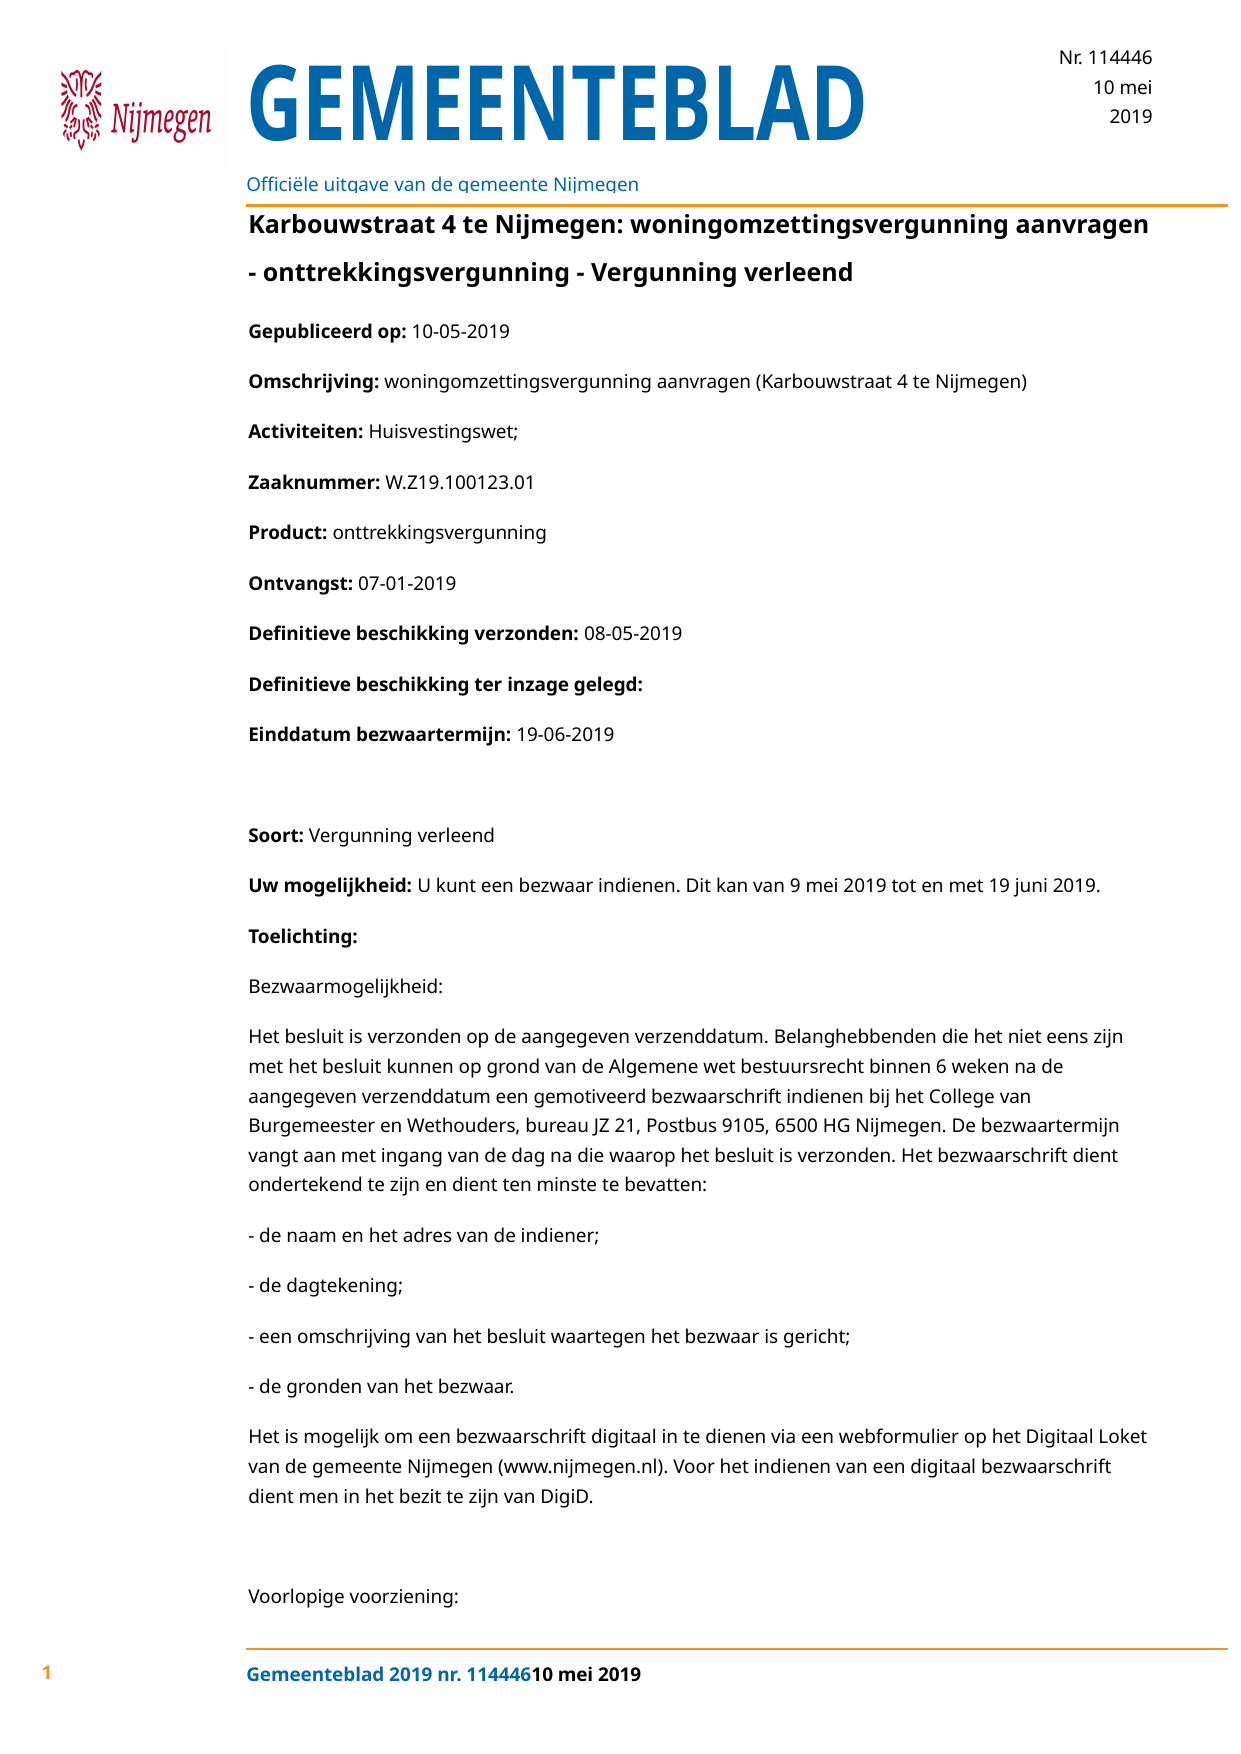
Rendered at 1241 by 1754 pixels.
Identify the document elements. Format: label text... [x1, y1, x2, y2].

text Definitieve beschikking ter inzage gelegd: [248, 671, 1152, 697]
text - de gronden van het bezwaar. [248, 1373, 1152, 1399]
text Ontvangst: 07-01-2019 [248, 570, 1152, 596]
text Toelichting: [248, 923, 1152, 949]
picture [41, 47, 231, 172]
text Zaaknummer: W.Z19.100123.01 [248, 469, 1152, 495]
text Product: onttrekkingsvergunning [248, 519, 1152, 545]
text - de naam en het adres van de indiener; [248, 1222, 1152, 1248]
text Gepubliceerd op: 10-05-2019 [248, 318, 1152, 344]
text Het is mogelijk om een bezwaarschrift digitaal in te dienen via een webformulier op het Digitaal Loket van de gemeente Nijmegen (www.nijmegen.nl). Voor het indienen van een digitaal bezwaarschrift dient men in het bezit te zijn van DigiD. [248, 1424, 1152, 1509]
text Activiteiten: Huisvestingswet; [248, 419, 1152, 444]
text Bezwaarmogelijkheid: [248, 973, 1152, 999]
text Karbouwstraat 4 te Nijmegen: woningomzettingsvergunning aanvragen - onttrekkingsvergunning - Vergunning verleend [248, 207, 1152, 288]
text Omschrijving: woningomzettingsvergunning aanvragen (Karbouwstraat 4 te Nijmegen) [248, 368, 1152, 394]
text Einddatum bezwaartermijn: 19-06-2019 [248, 721, 1152, 747]
text - een omschrijving van het besluit waartegen het bezwaar is gericht; [248, 1323, 1152, 1349]
text Definitieve beschikking verzonden: 08-05-2019 [248, 620, 1152, 646]
text Het besluit is verzonden op de aangegeven verzenddatum. Belanghebbenden die het niet eens zijn met het besluit kunnen op grond van de Algemene wet bestuursrecht binnen 6 weken na de aangegeven verzenddatum een gemotiveerd bezwaarschrift indienen bij het College van Burgemeester en Wethouders, bureau JZ 21, Postbus 9105, 6500 HG Nijmegen. De bezwaartermijn vangt aan met ingang van de dag na die waarop het besluit is verzonden. Het bezwaarschrift dient ondertekend te zijn en dient ten minste te bevatten: [248, 1024, 1152, 1197]
text Soort: Vergunning verleend [248, 822, 1152, 848]
text - de dagtekening; [248, 1272, 1152, 1298]
text Uw mogelijkheid: U kunt een bezwaar indienen. Dit kan van 9 mei 2019 tot en met 19 juni 2019. [248, 872, 1152, 898]
text Voorlopige voorziening: [248, 1584, 1152, 1609]
